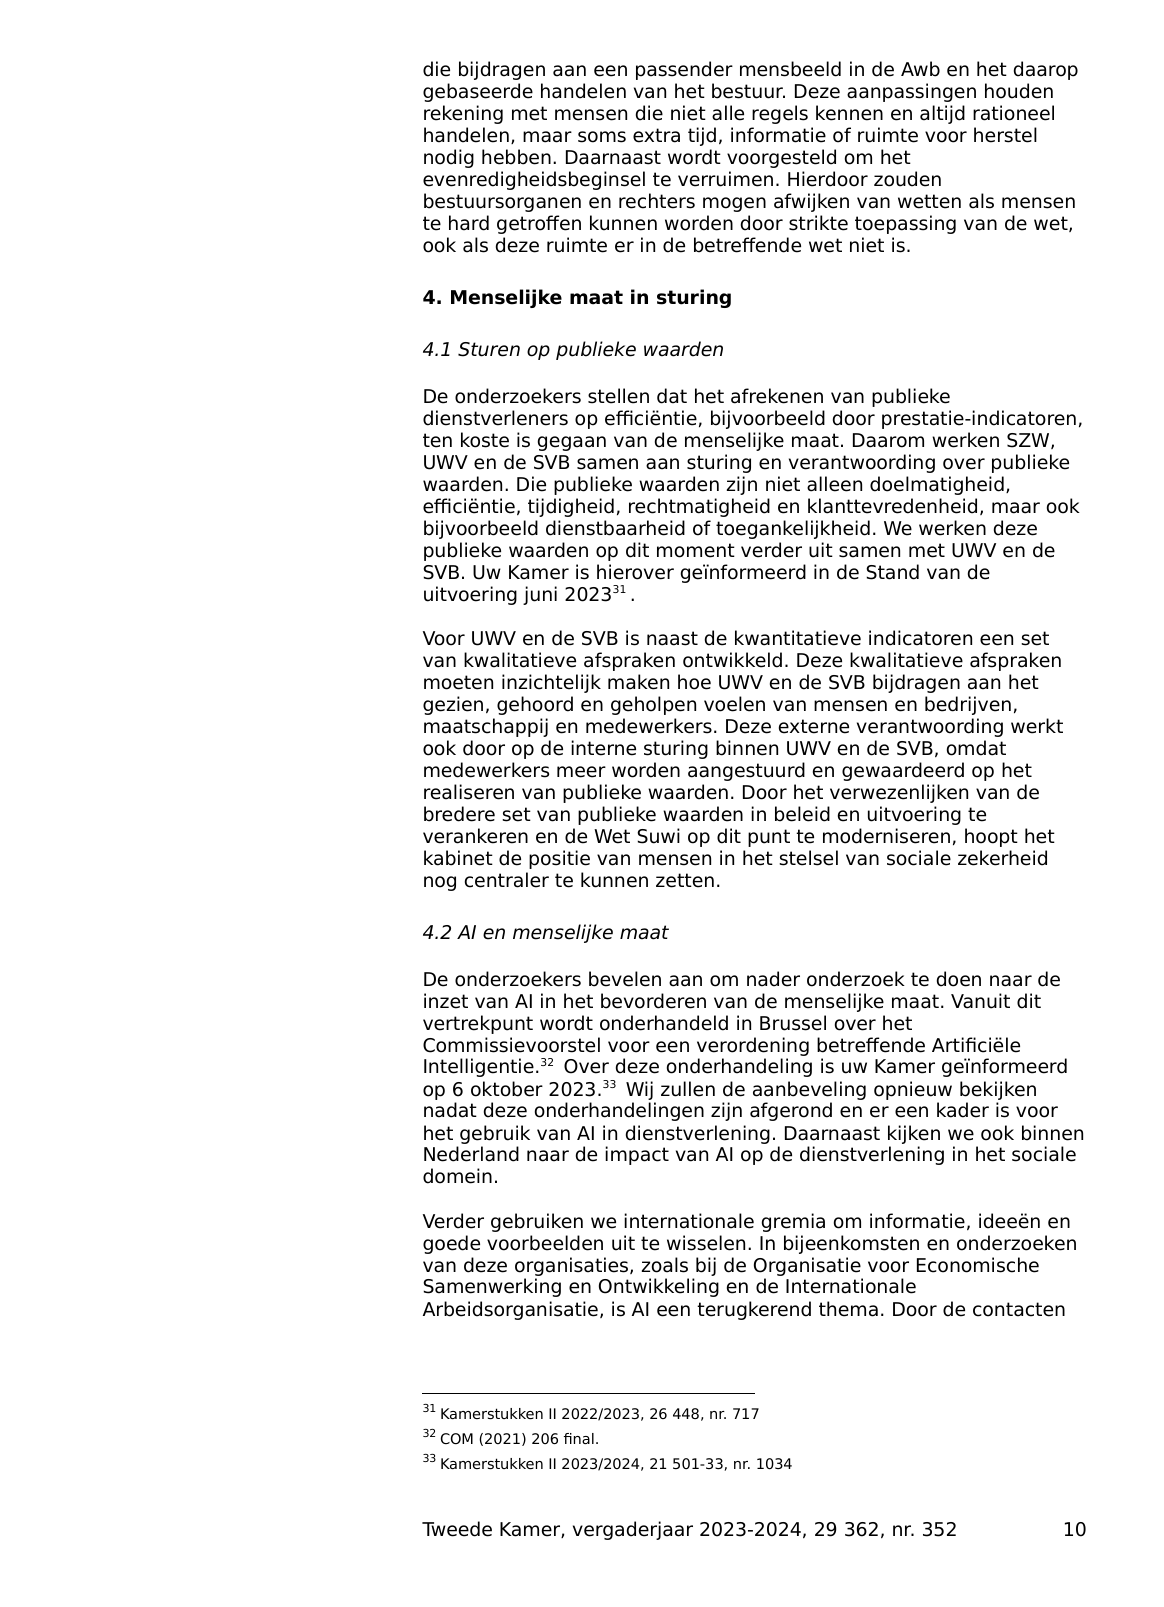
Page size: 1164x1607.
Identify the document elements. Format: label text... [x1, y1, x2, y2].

text COM (2021) 206 final. [422, 1427, 1087, 1449]
text Voor UWV en de SVB is naast de kwantitatieve indicatoren een set van kwalitatieve afspraken ontwikkeld. Deze kwalitatieve afspraken moeten inzichtelijk maken hoe UWV en de SVB bijdragen aan het gezien, gehoord en geholpen voelen van mensen en bedrijven, maatschappij en medewerkers. Deze externe verantwoording werkt ook door op de interne sturing binnen UWV en de SVB, omdat medewerkers meer worden aangestuurd en gewaardeerd op het realiseren van publieke waarden. Door het verwezenlijken van de bredere set van publieke waarden in beleid en uitvoering te verankeren en de Wet Suwi op dit punt te moderniseren, hoopt het kabinet de positie van mensen in het stelsel van sociale zekerheid nog centraler te kunnen zetten. [422, 628, 1087, 892]
subtitle 4.2 AI en menselijke maat [422, 922, 1087, 943]
text die bijdragen aan een passender mensbeeld in de Awb en het daarop gebaseerde handelen van het bestuur. Deze aanpassingen houden rekening met mensen die niet alle regels kennen en altijd rationeel handelen, maar soms extra tijd, informatie of ruimte voor herstel nodig hebben. Daarnaast wordt voorgesteld om het evenredigheidsbeginsel te verruimen. Hierdoor zouden bestuursorganen en rechters mogen afwijken van wetten als mensen te hard getroffen kunnen worden door strikte toepassing van de wet, ook als deze ruimte er in de betreffende wet niet is. [422, 59, 1087, 257]
text De onderzoekers bevelen aan om nader onderzoek te doen naar de inzet van AI in het bevorderen van de menselijke maat. Vanuit dit vertrekpunt wordt onderhandeld in Brussel over het Commissievoorstel voor een verordening betreffende Artificiële Intelligentie. Over deze onderhandeling is uw Kamer geïnformeerd op 6 oktober 2023. Wij zullen de aanbeveling opnieuw bekijken nadat deze onderhandelingen zijn afgerond en er een kader is voor het gebruik van AI in dienstverlening. Daarnaast kijken we ook binnen Nederland naar de impact van AI op de dienstverlening in het sociale domein. [422, 968, 1087, 1188]
text De onderzoekers stellen dat het afrekenen van publieke dienstverleners op efficiëntie, bijvoorbeeld door prestatie-indicatoren, ten koste is gegaan van de menselijke maat. Daarom werken SZW, UWV en de SVB samen aan sturing en verantwoording over publieke waarden. Die publieke waarden zijn niet alleen doelmatigheid, efficiëntie, tijdigheid, rechtmatigheid en klanttevredenheid, maar ook bijvoorbeeld dienstbaarheid of toegankelijkheid. We werken deze publieke waarden op dit moment verder uit samen met UWV en de SVB. Uw Kamer is hierover geïnformeerd in de Stand van de uitvoering juni 2023. [422, 386, 1087, 606]
text Verder gebruiken we internationale gremia om informatie, ideeën en goede voorbeelden uit te wisselen. In bijeenkomsten en onderzoeken van deze organisaties, zoals bij de Organisatie voor Economische Samenwerking en Ontwikkeling en de Internationale Arbeidsorganisatie, is AI een terugkerend thema. Door de contacten [422, 1211, 1087, 1320]
text Kamerstukken II 2023/2024, 21 501-33, nr. 1034 [422, 1452, 1087, 1474]
text Kamerstukken II 2022/2023, 26 448, nr. 717 [422, 1402, 1087, 1424]
subtitle 4.1 Sturen op publieke waarden [422, 339, 1087, 361]
subtitle 4. Menselijke maat in sturing [422, 287, 1087, 309]
